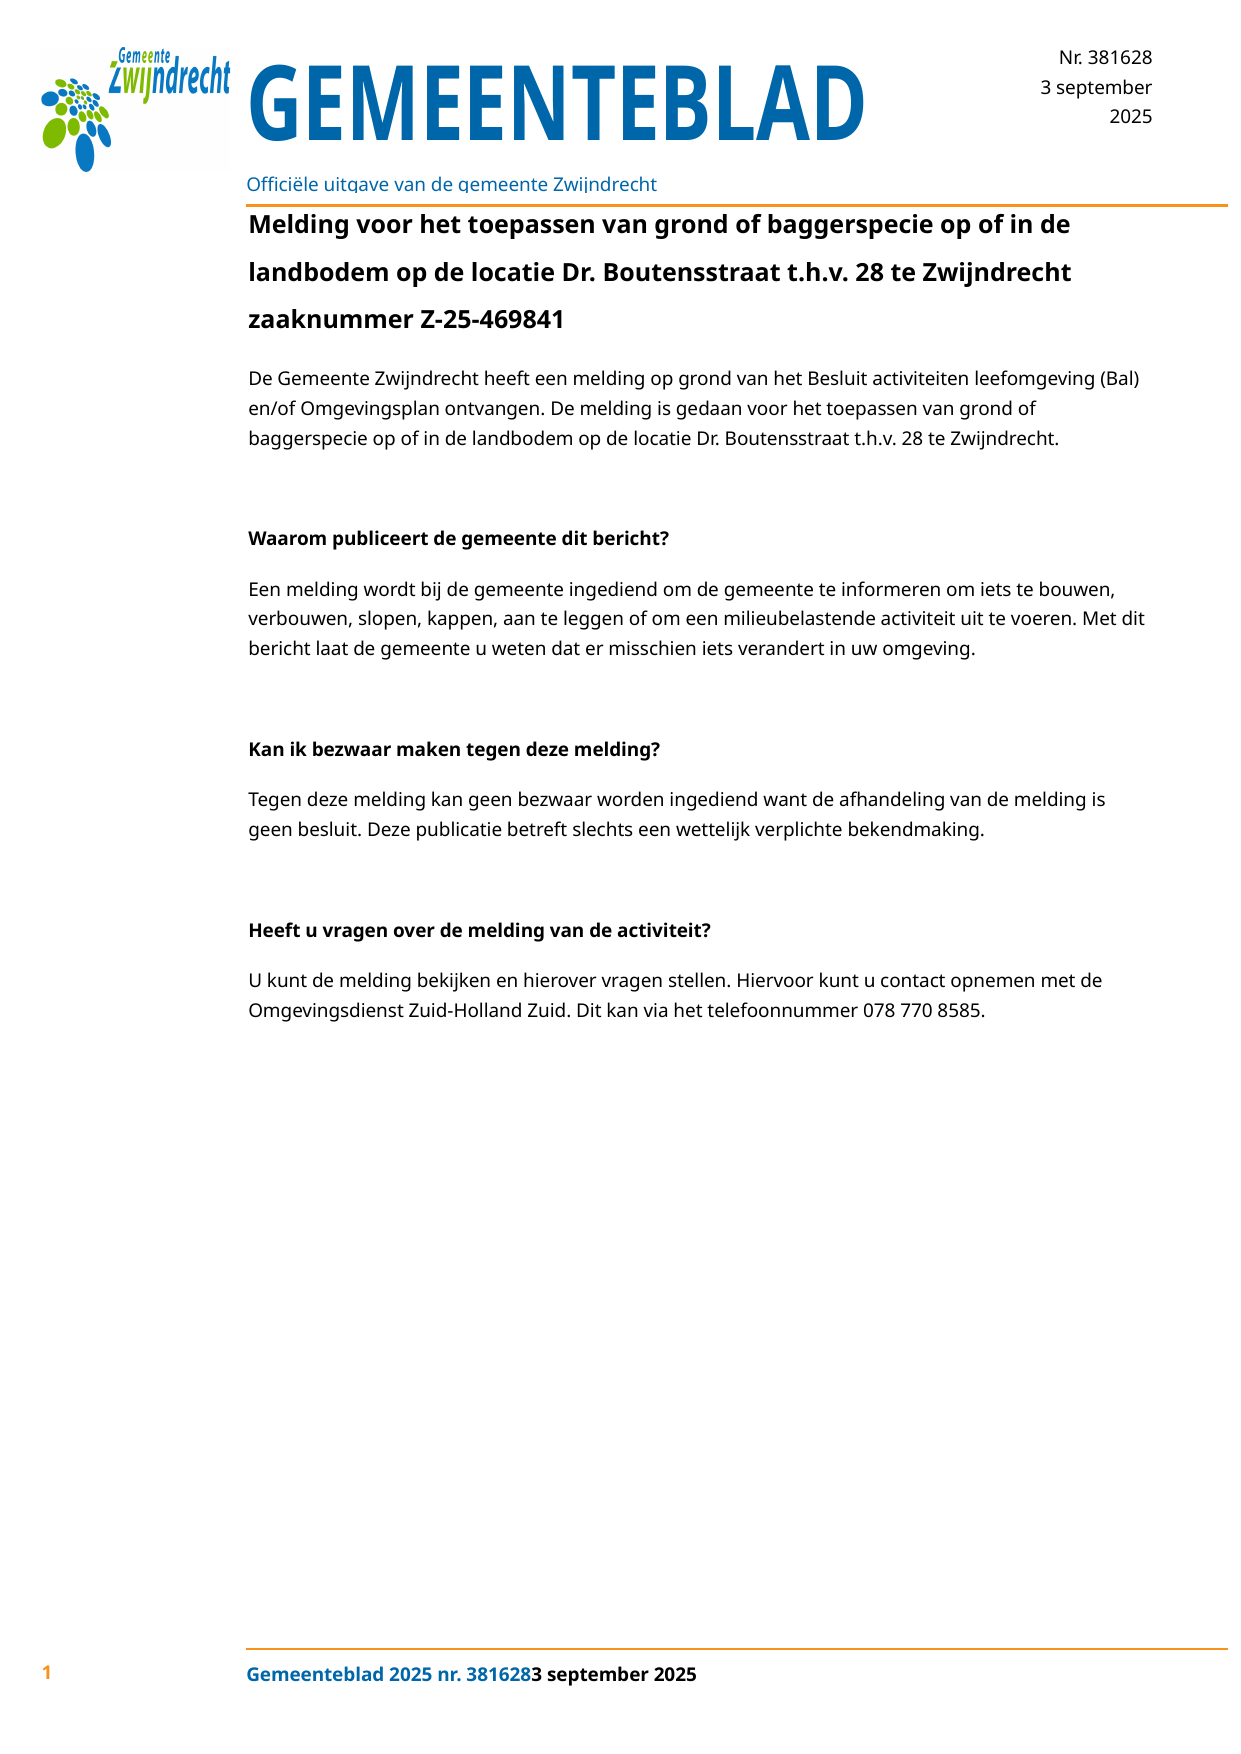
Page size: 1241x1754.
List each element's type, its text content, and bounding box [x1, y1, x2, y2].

text Kan ik bezwaar maken tegen deze melding? [248, 736, 1152, 762]
text U kunt de melding bekijken en hierover vragen stellen. Hiervoor kunt u contact opnemen met de Omgevingsdienst Zuid-Holland Zuid. Dit kan via het telefoonnummer 078 770 8585. [248, 967, 1152, 1022]
text De Gemeente Zwijndrecht heeft een melding op grond van het Besluit activiteiten leefomgeving (Bal) en/of Omgevingsplan ontvangen. De melding is gedaan voor het toepassen van grond of baggerspecie op of in de landbodem op de locatie Dr. Boutensstraat t.h.v. 28 te Zwijndrecht. [248, 366, 1152, 450]
text Tegen deze melding kan geen bezwaar worden ingediend want de afhandeling van de melding is geen besluit. Deze publicatie betreft slechts een wettelijk verplichte bekendmaking. [248, 786, 1152, 842]
text Heeft u vragen over de melding van de activiteit? [248, 917, 1152, 942]
text Melding voor het toepassen van grond of baggerspecie op of in de landbodem op de locatie Dr. Boutensstraat t.h.v. 28 te Zwijndrecht zaaknummer Z-25-469841 [248, 207, 1152, 336]
text Een melding wordt bij de gemeente ingediend om de gemeente te informeren om iets te bouwen, verbouwen, slopen, kappen, aan te leggen of om een milieubelastende activiteit uit te voeren. Met dit bericht laat de gemeente u weten dat er misschien iets verandert in uw omgeving. [248, 576, 1152, 661]
picture [41, 47, 231, 172]
text Waarom publiceert de gemeente dit bericht? [248, 526, 1152, 551]
